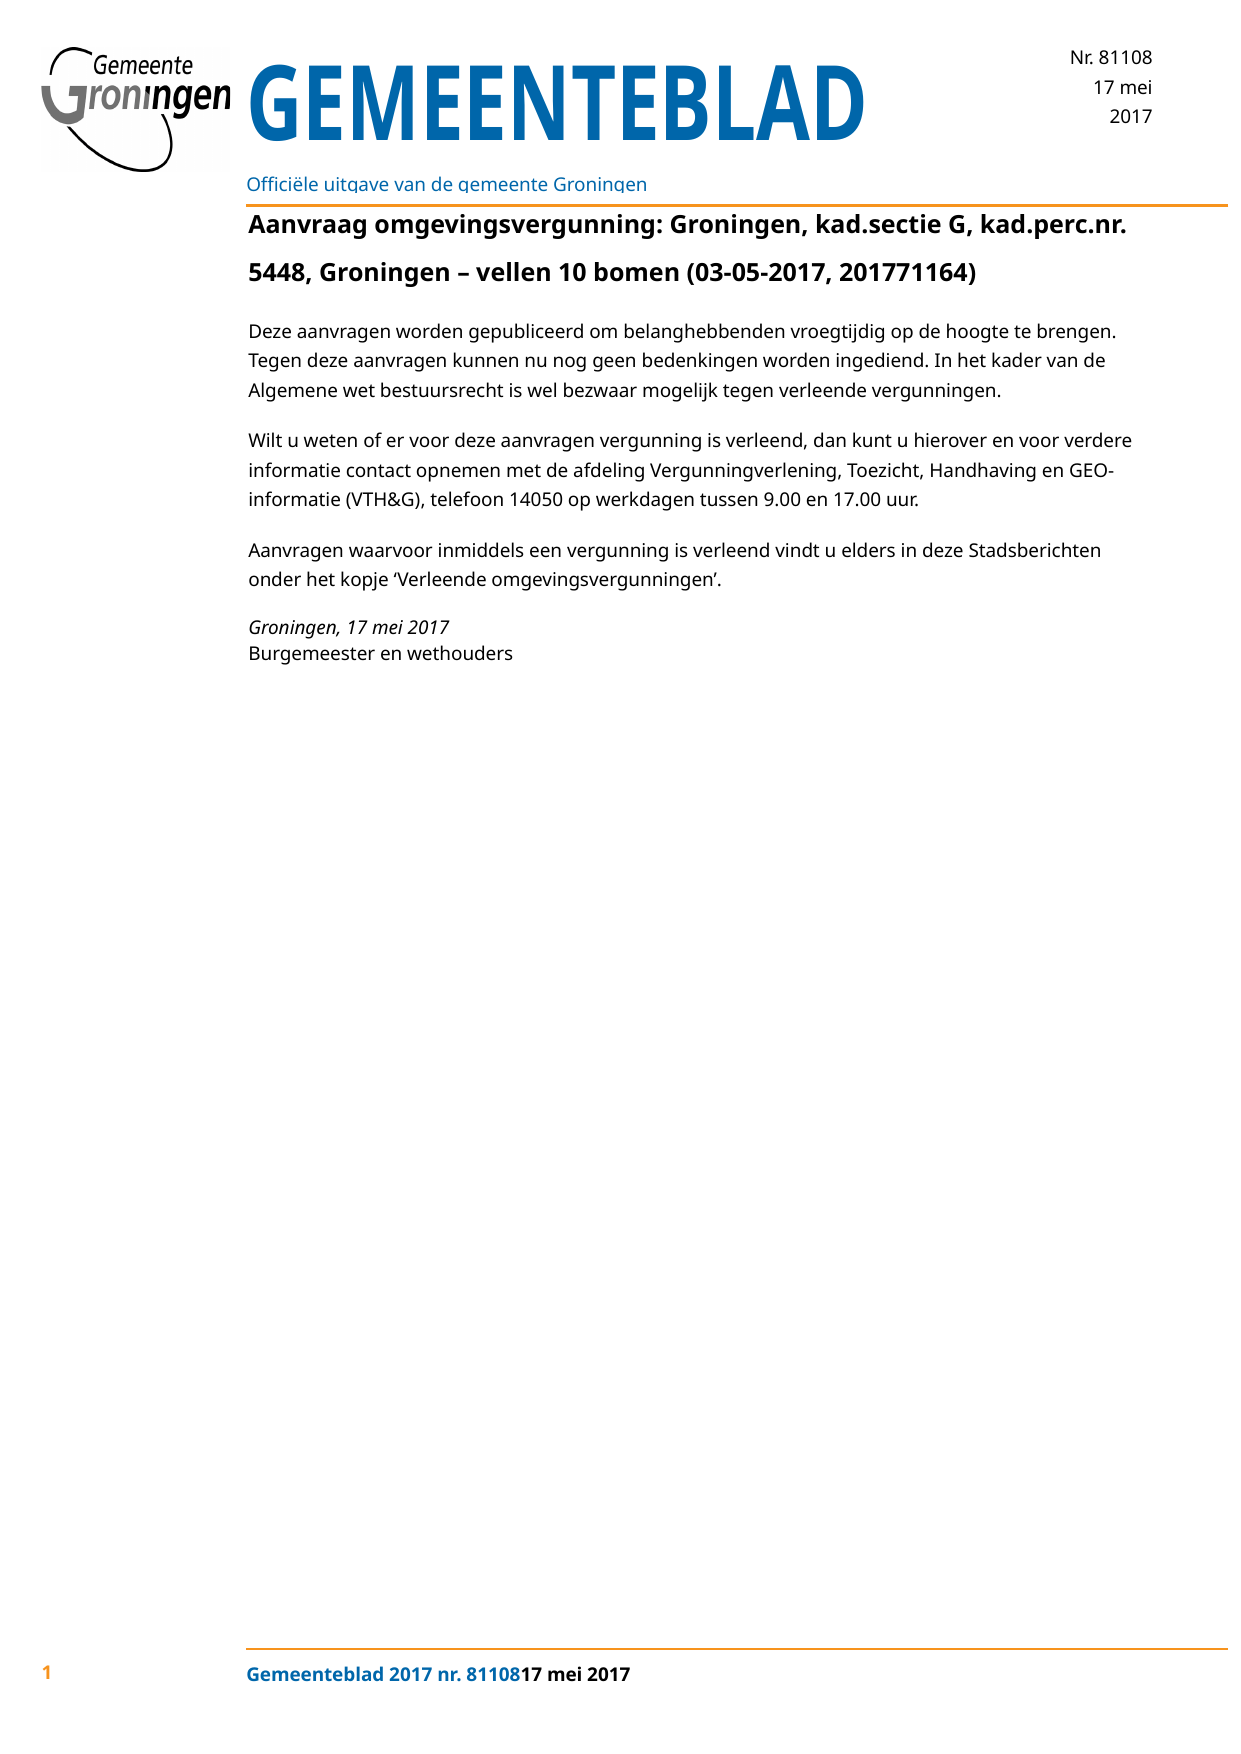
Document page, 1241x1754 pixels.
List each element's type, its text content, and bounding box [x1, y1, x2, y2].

text Groningen, 17 mei 2017 [248, 614, 1152, 640]
text Burgemeester en wethouders [248, 640, 1152, 666]
text Aanvragen waarvoor inmiddels een vergunning is verleend vindt u elders in deze Stadsberichten onder het kopje ‘Verleende omgevingsvergunningen’. [248, 537, 1152, 592]
text Wilt u weten of er voor deze aanvragen vergunning is verleend, dan kunt u hierover en voor verdere informatie contact opnemen met de afdeling Vergunningverlening, Toezicht, Handhaving en GEO-informatie (VTH&G), telefoon 14050 op werkdagen tussen 9.00 en 17.00 uur. [248, 427, 1152, 512]
picture [41, 47, 231, 172]
text Aanvraag omgevingsvergunning: Groningen, kad.sectie G, kad.perc.nr. 5448, Groningen – vellen 10 bomen (03-05-2017, 201771164) [248, 207, 1152, 288]
text Deze aanvragen worden gepubliceerd om belanghebbenden vroegtijdig op de hoogte te brengen. Tegen deze aanvragen kunnen nu nog geen bedenkingen worden ingediend. In het kader van de Algemene wet bestuursrecht is wel bezwaar mogelijk tegen verleende vergunningen. [248, 318, 1152, 403]
